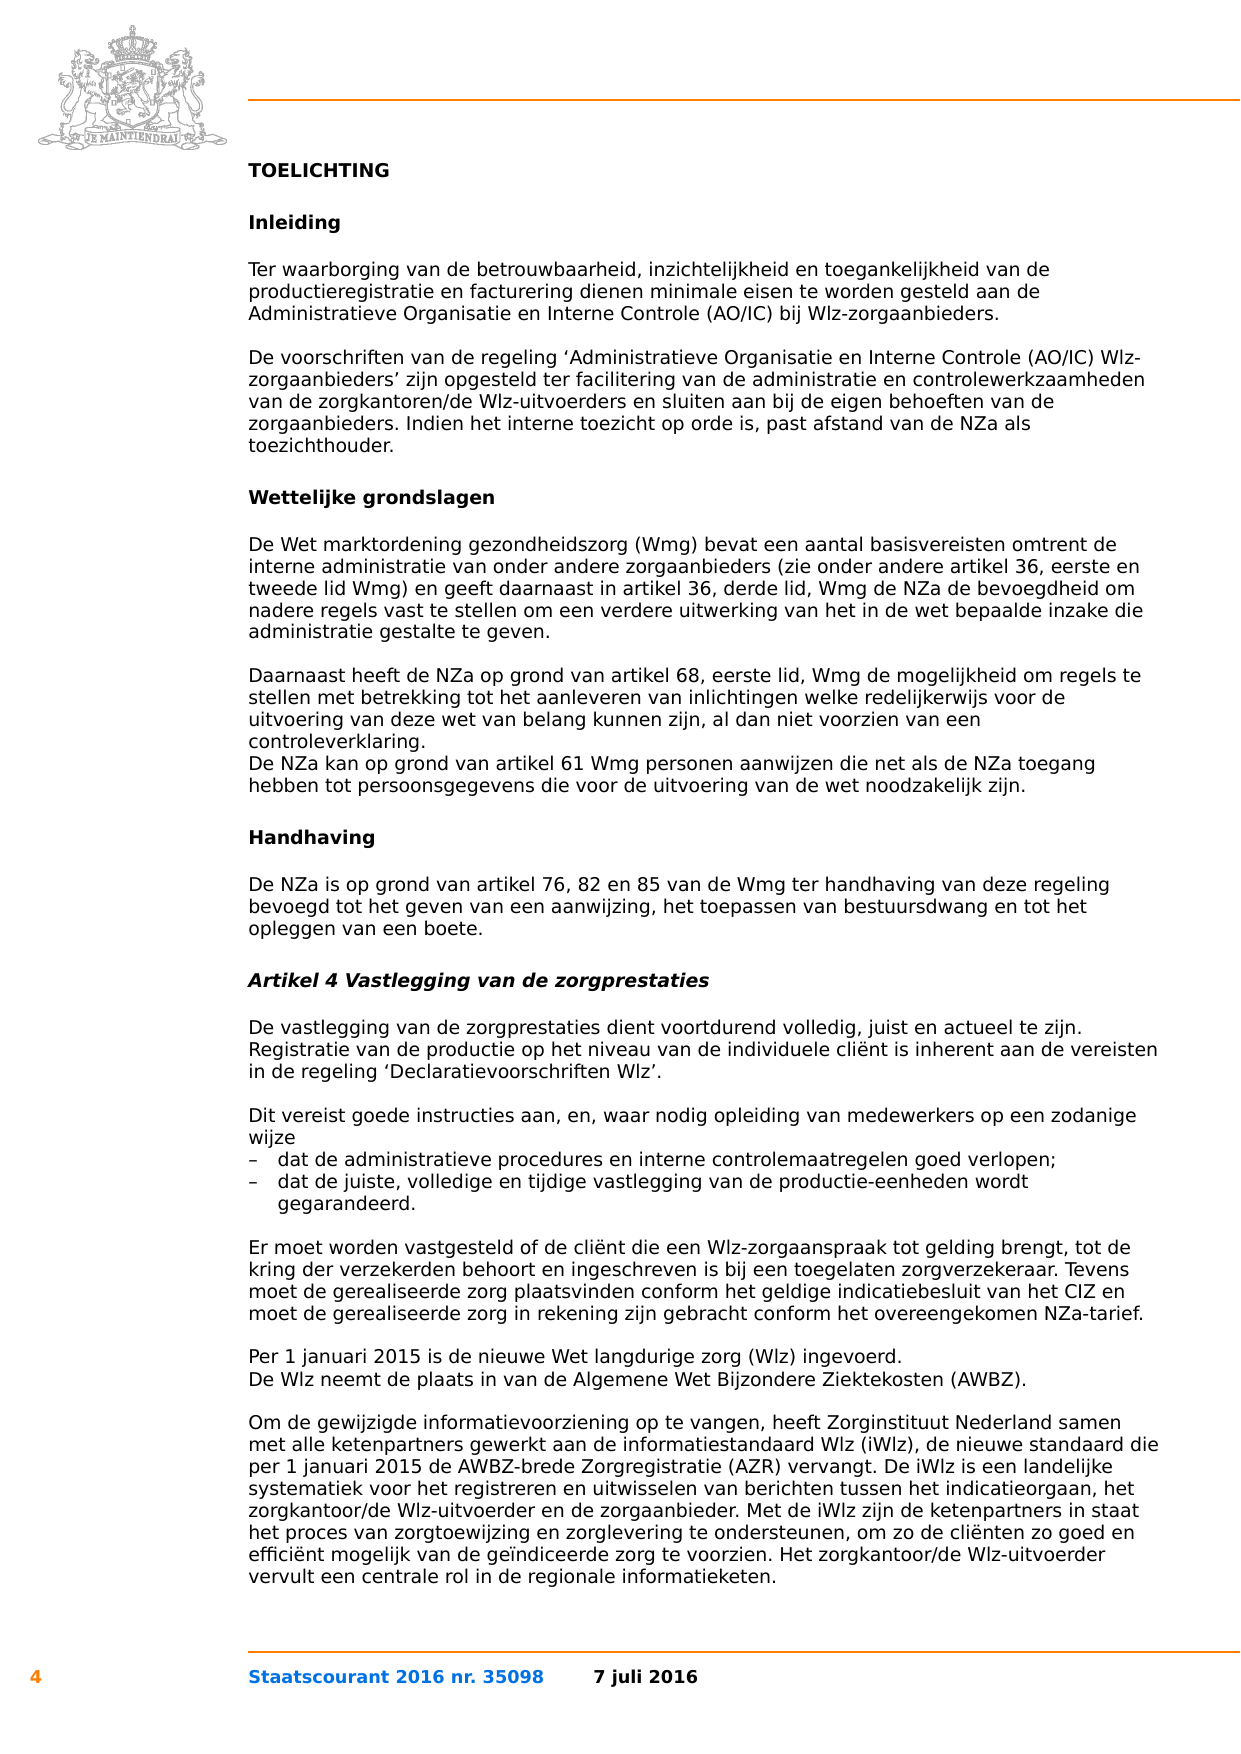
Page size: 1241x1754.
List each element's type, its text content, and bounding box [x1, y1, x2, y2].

text De Wlz neemt de plaats in van de Algemene Wet Bijzondere Ziektekosten (AWBZ). [248, 1368, 1163, 1390]
subtitle Wettelijke grondslagen [248, 487, 1163, 508]
text De vastlegging van de zorgprestaties dient voortdurend volledig, juist en actueel te zijn. Registratie van de productie op het niveau van de individuele cliënt is inherent aan de vereisten in de regeling ‘Declaratievoorschriften Wlz’. [248, 1017, 1163, 1083]
text Er moet worden vastgesteld of de cliënt die een Wlz-zorgaanspraak tot gelding brengt, tot de kring der verzekerden behoort en ingeschreven is bij een toegelaten zorgverzekeraar. Tevens moet de gerealiseerde zorg plaatsvinden conform het geldige indicatiebesluit van het CIZ en moet de gerealiseerde zorg in rekening zijn gebracht conform het overeengekomen NZa-tarief. [248, 1237, 1163, 1324]
text Dit vereist goede instructies aan, en, waar nodig opleiding van medewerkers op een zodanige wijze [248, 1105, 1163, 1149]
text De NZa kan op grond van artikel 61 Wmg personen aanwijzen die net als de NZa toegang hebben tot persoonsgegevens die voor de uitvoering van de wet noodzakelijk zijn. [248, 753, 1163, 797]
subtitle TOELICHTING [248, 160, 1163, 182]
subtitle Inleiding [248, 212, 1163, 234]
text – dat de administratieve procedures en interne controlemaatregelen goed verlopen; [248, 1149, 1163, 1171]
text – dat de juiste, volledige en tijdige vastlegging van de productie-eenheden wordt gegarandeerd. [248, 1171, 1163, 1215]
text Om de gewijzigde informatievoorziening op te vangen, heeft Zorginstituut Nederland samen met alle ketenpartners gewerkt aan de informatiestandaard Wlz (iWlz), de nieuwe standaard die per 1 januari 2015 de AWBZ-brede Zorgregistratie (AZR) vervangt. De iWlz is een landelijke systematiek voor het registreren en uitwisselen van berichten tussen het indicatieorgaan, het zorgkantoor/de Wlz-uitvoerder en de zorgaanbieder. Met de iWlz zijn de ketenpartners in staat het proces van zorgtoewijzing en zorglevering te ondersteunen, om zo de cliënten zo goed en efficiënt mogelijk van de geïndiceerde zorg te voorzien. Het zorgkantoor/de Wlz-uitvoerder vervult een centrale rol in de regionale informatieketen. [248, 1412, 1163, 1588]
subtitle Artikel 4 Vastlegging van de zorgprestaties [248, 970, 1163, 992]
subtitle Handhaving [248, 827, 1163, 849]
text Daarnaast heeft de NZa op grond van artikel 68, eerste lid, Wmg de mogelijkheid om regels te stellen met betrekking tot het aanleveren van inlichtingen welke redelijkerwijs voor de uitvoering van deze wet van belang kunnen zijn, al dan niet voorzien van een controleverklaring. [248, 665, 1163, 753]
text Ter waarborging van de betrouwbaarheid, inzichtelijkheid en toegankelijkheid van de productieregistratie en facturering dienen minimale eisen te worden gesteld aan de Administratieve Organisatie en Interne Controle (AO/IC) bij Wlz-zorgaanbieders. [248, 259, 1163, 325]
picture [38, 25, 227, 150]
text De Wet marktordening gezondheidszorg (Wmg) bevat een aantal basisvereisten omtrent de interne administratie van onder andere zorgaanbieders (zie onder andere artikel 36, eerste en tweede lid Wmg) en geeft daarnaast in artikel 36, derde lid, Wmg de NZa de bevoegdheid om nadere regels vast te stellen om een verdere uitwerking van het in de wet bepaalde inzake die administratie gestalte te geven. [248, 533, 1163, 643]
text De NZa is op grond van artikel 76, 82 en 85 van de Wmg ter handhaving van deze regeling bevoegd tot het geven van een aanwijzing, het toepassen van bestuursdwang en tot het opleggen van een boete. [248, 874, 1163, 940]
text Per 1 januari 2015 is de nieuwe Wet langdurige zorg (Wlz) ingevoerd. [248, 1346, 1163, 1368]
text De voorschriften van de regeling ‘Administratieve Organisatie en Interne Controle (AO/IC) Wlz-zorgaanbieders’ zijn opgesteld ter facilitering van de administratie en controlewerkzaamheden van de zorgkantoren/de Wlz-uitvoerders en sluiten aan bij de eigen behoeften van de zorgaanbieders. Indien het interne toezicht op orde is, past afstand van de NZa als toezichthouder. [248, 347, 1163, 457]
